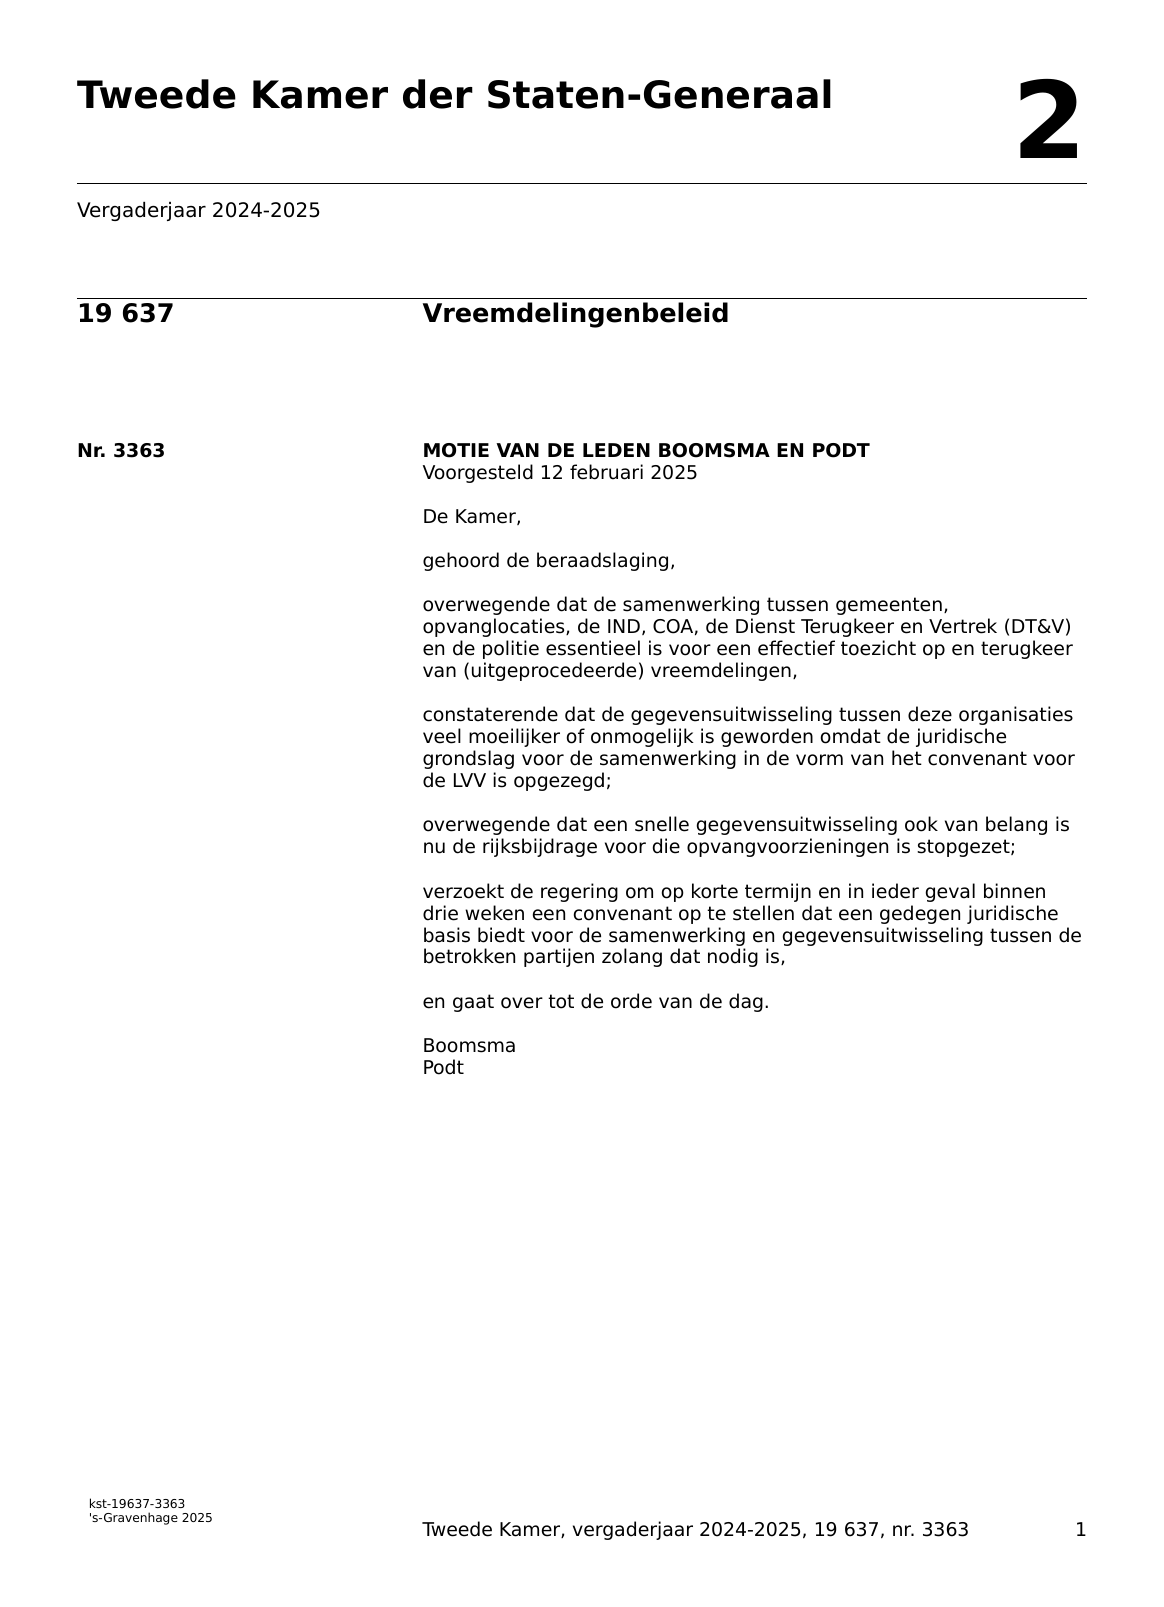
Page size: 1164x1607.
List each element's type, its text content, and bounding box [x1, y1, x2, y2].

text verzoekt de regering om op korte termijn en in ieder geval binnen drie weken een convenant op te stellen dat een gedegen juridische basis biedt voor de samenwerking en gegevensuitwisseling tussen de betrokken partijen zolang dat nodig is, [422, 881, 1087, 968]
text overwegende dat een snelle gegevensuitwisseling ook van belang is nu de rijksbijdrage voor die opvangvoorzieningen is stopgezet; [422, 814, 1087, 858]
table_cell Vergaderjaar 2024-2025 [77, 184, 1087, 298]
text en gaat over tot de orde van de dag. [422, 991, 1087, 1013]
text constaterende dat de gegevensuitwisseling tussen deze organisaties veel moeilijker of onmogelijk is geworden omdat de juridische grondslag voor de samenwerking in de vorm van het convenant voor de LVV is opgezegd; [422, 704, 1087, 792]
text 's-Gravenhage 2025 [88, 1511, 323, 1525]
text Boomsma [422, 1035, 1087, 1057]
text Podt [422, 1057, 1087, 1079]
text overwegende dat de samenwerking tussen gemeenten, opvanglocaties, de IND, COA, de Dienst Terugkeer en Vertrek (DT&V) en de politie essentieel is voor een effectief toezicht op en terugkeer van (uitgeprocedeerde) vreemdelingen, [422, 594, 1087, 682]
table_header Tweede Kamer der Staten-Generaal [77, 59, 886, 183]
text gehoord de beraadslaging, [422, 550, 1087, 572]
subtitle 19 637 Vreemdelingenbeleid [77, 299, 1087, 329]
table_header 2 [886, 59, 1087, 183]
text Voorgesteld 12 februari 2025 [422, 462, 1087, 484]
text De Kamer, [422, 506, 1087, 528]
text kst-19637-3363 [88, 1497, 323, 1511]
subtitle Nr. 3363 MOTIE VAN DE LEDEN BOOMSMA EN PODT [77, 440, 1087, 462]
